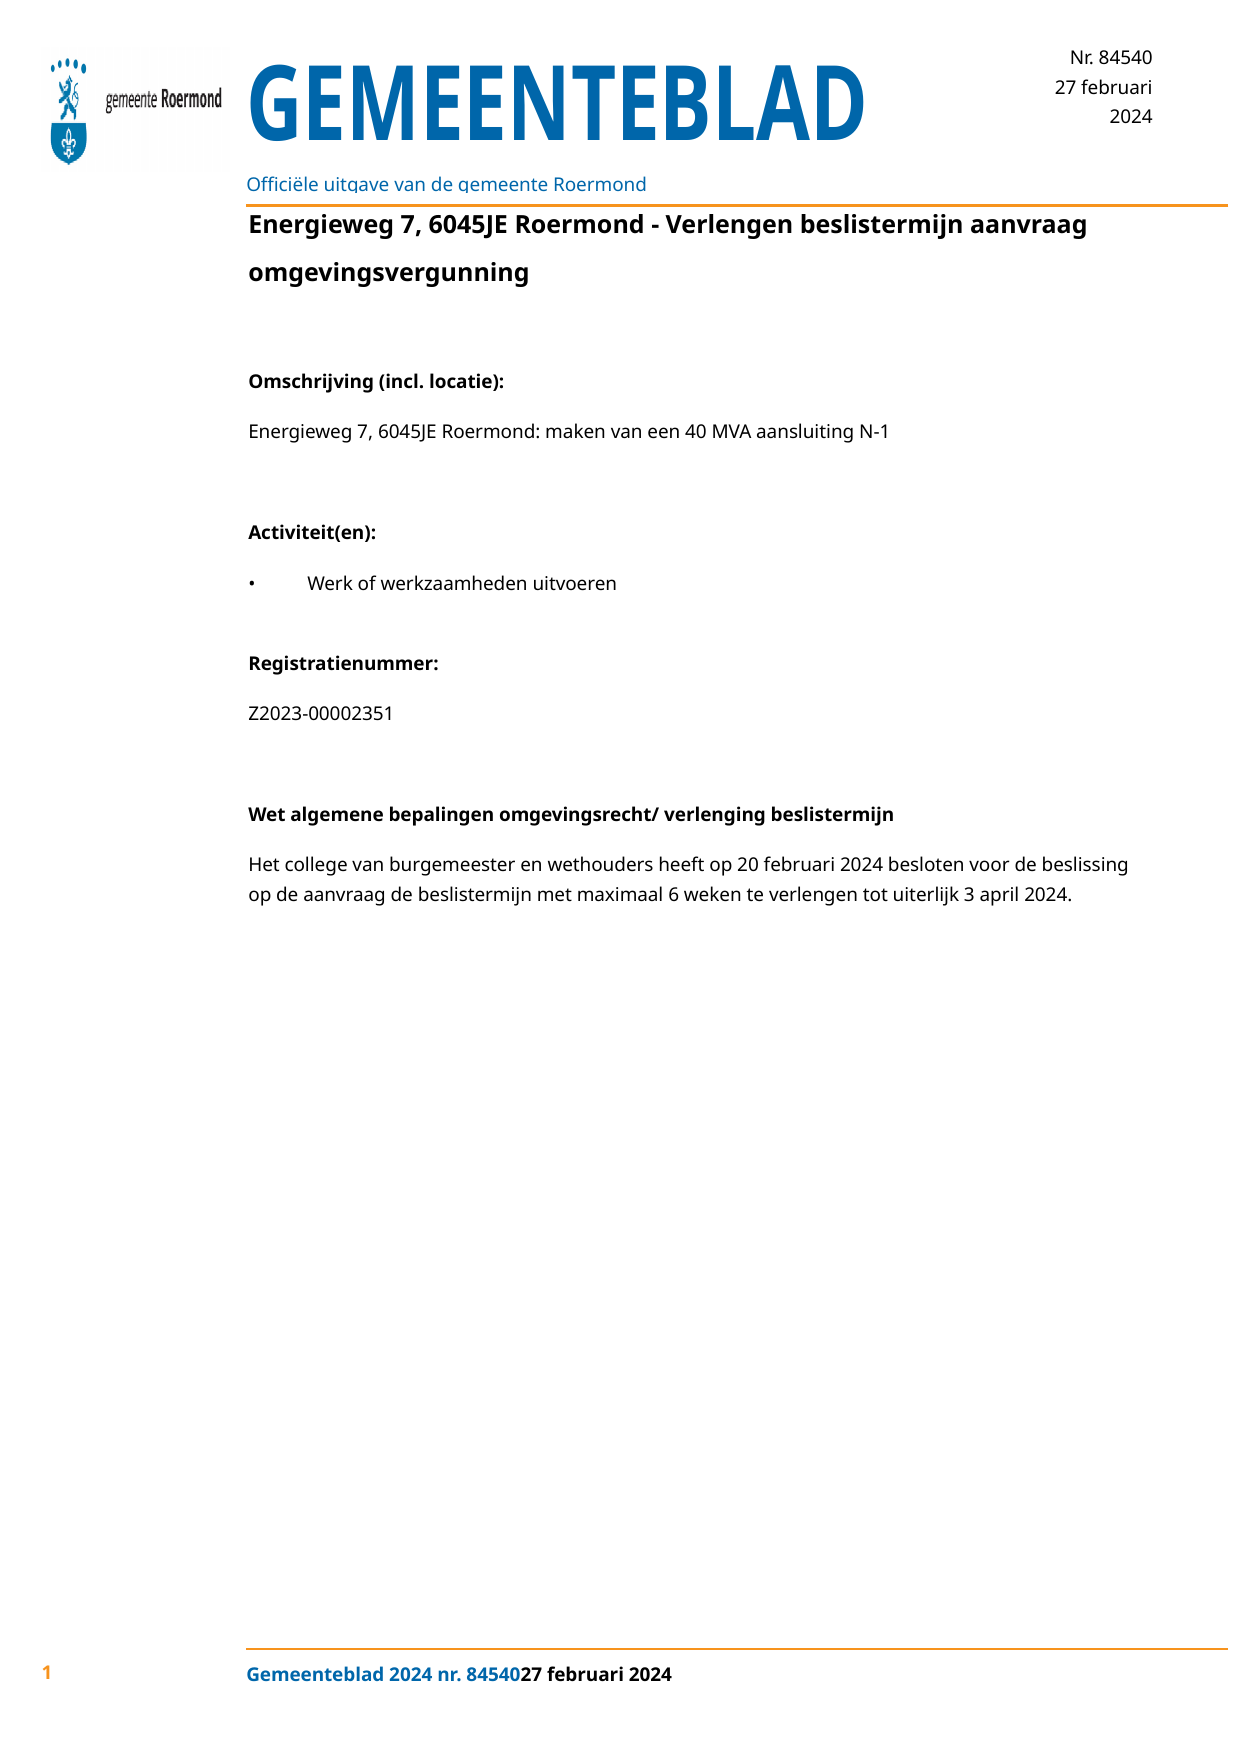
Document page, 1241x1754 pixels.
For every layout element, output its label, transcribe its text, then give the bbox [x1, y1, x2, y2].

text Energieweg 7, 6045JE Roermond - Verlengen beslistermijn aanvraag omgevingsvergunning [248, 207, 1152, 288]
list Werk of werkzaamheden uitvoeren [248, 570, 1152, 596]
text Energieweg 7, 6045JE Roermond: maken van een 40 MVA aansluiting N-1 [248, 419, 1152, 444]
text Registratienummer: [248, 650, 1152, 676]
text Het college van burgemeester en wethouders heeft op 20 februari 2024 besloten voor de beslissing op de aanvraag de beslistermijn met maximaal 6 weken te verlengen tot uiterlijk 3 april 2024. [248, 852, 1152, 907]
text Z2023-00002351 [248, 700, 1152, 726]
text Wet algemene bepalingen omgevingsrecht/ verlenging beslistermijn [248, 801, 1152, 827]
text Omschrijving (incl. locatie): [248, 368, 1152, 394]
picture [41, 47, 231, 172]
text Activiteit(en): [248, 519, 1152, 545]
